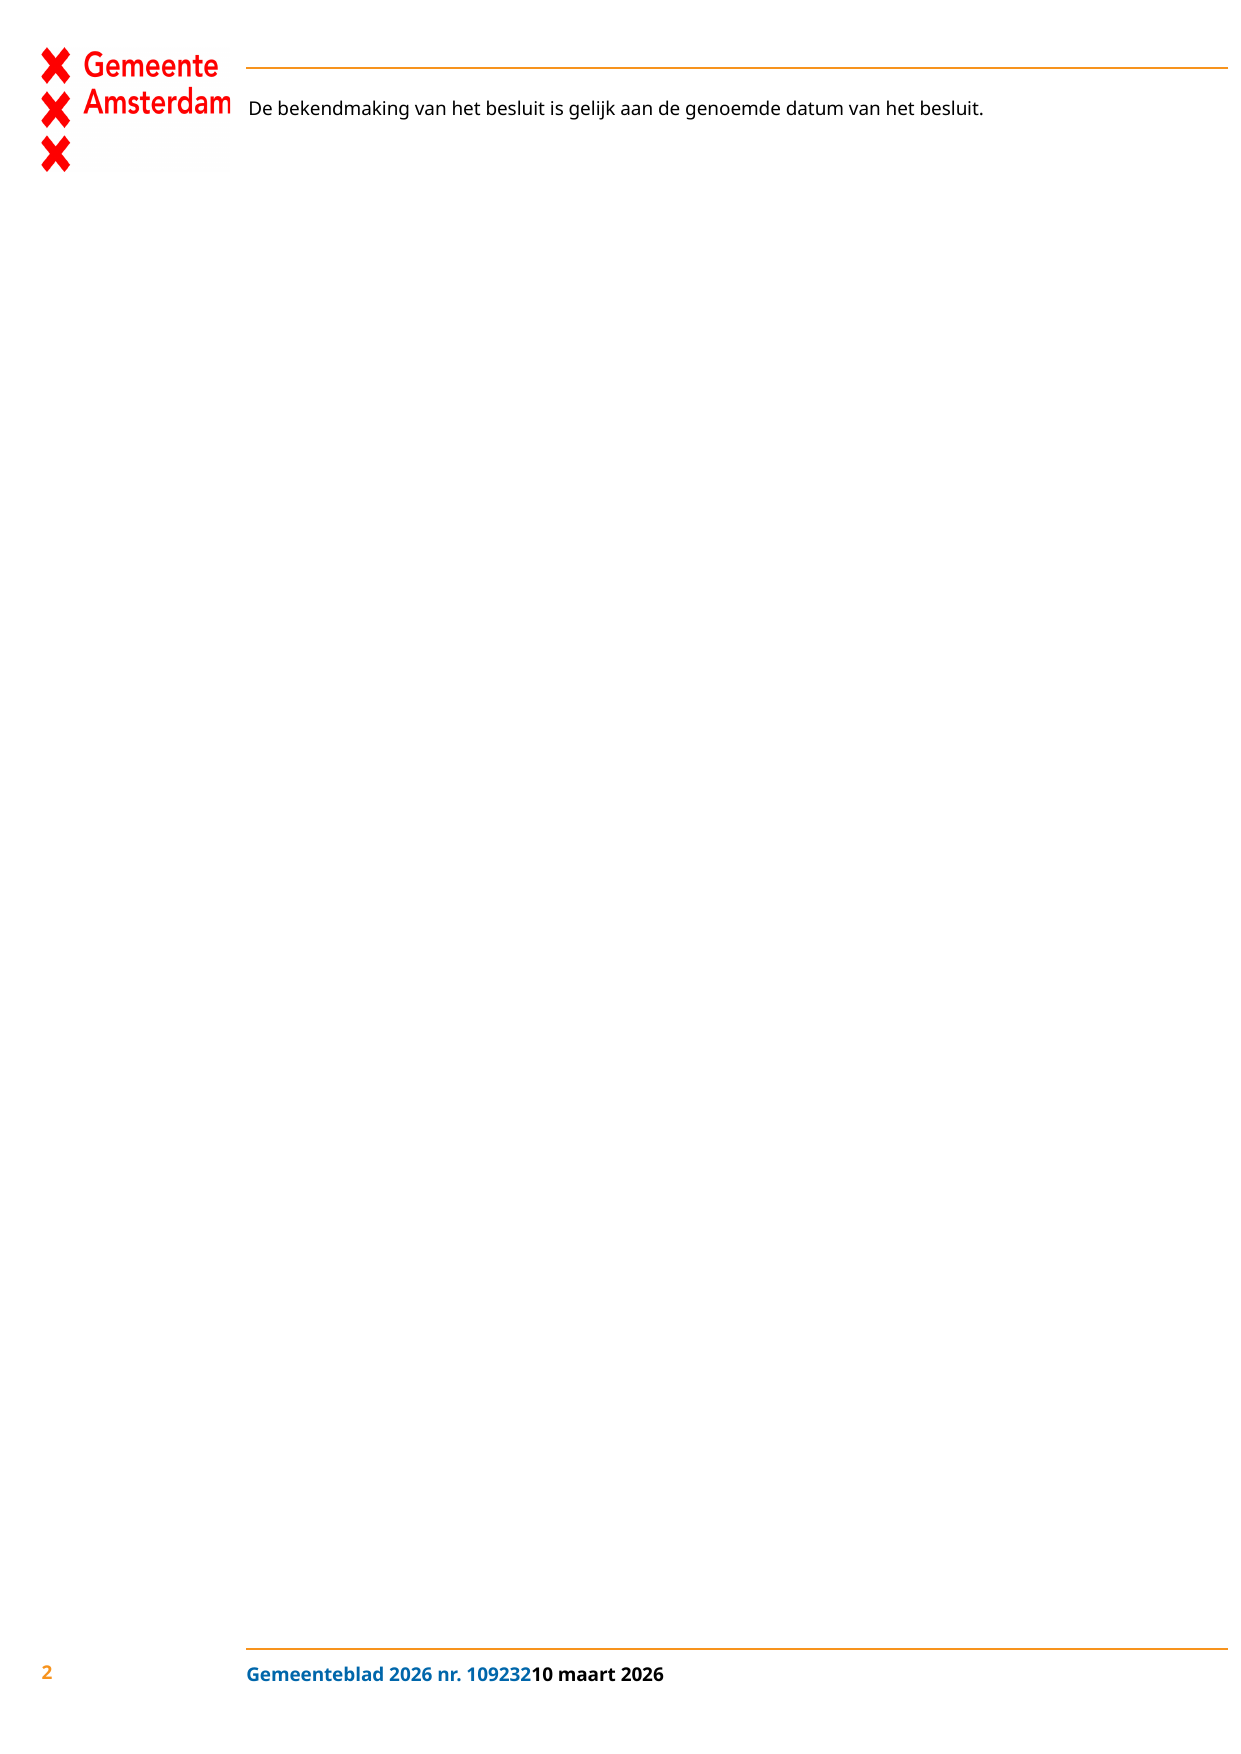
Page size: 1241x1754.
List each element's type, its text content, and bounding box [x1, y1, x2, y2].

text De bekendmaking van het besluit is gelijk aan de genoemde datum van het besluit. [248, 95, 1152, 121]
picture [41, 47, 231, 172]
